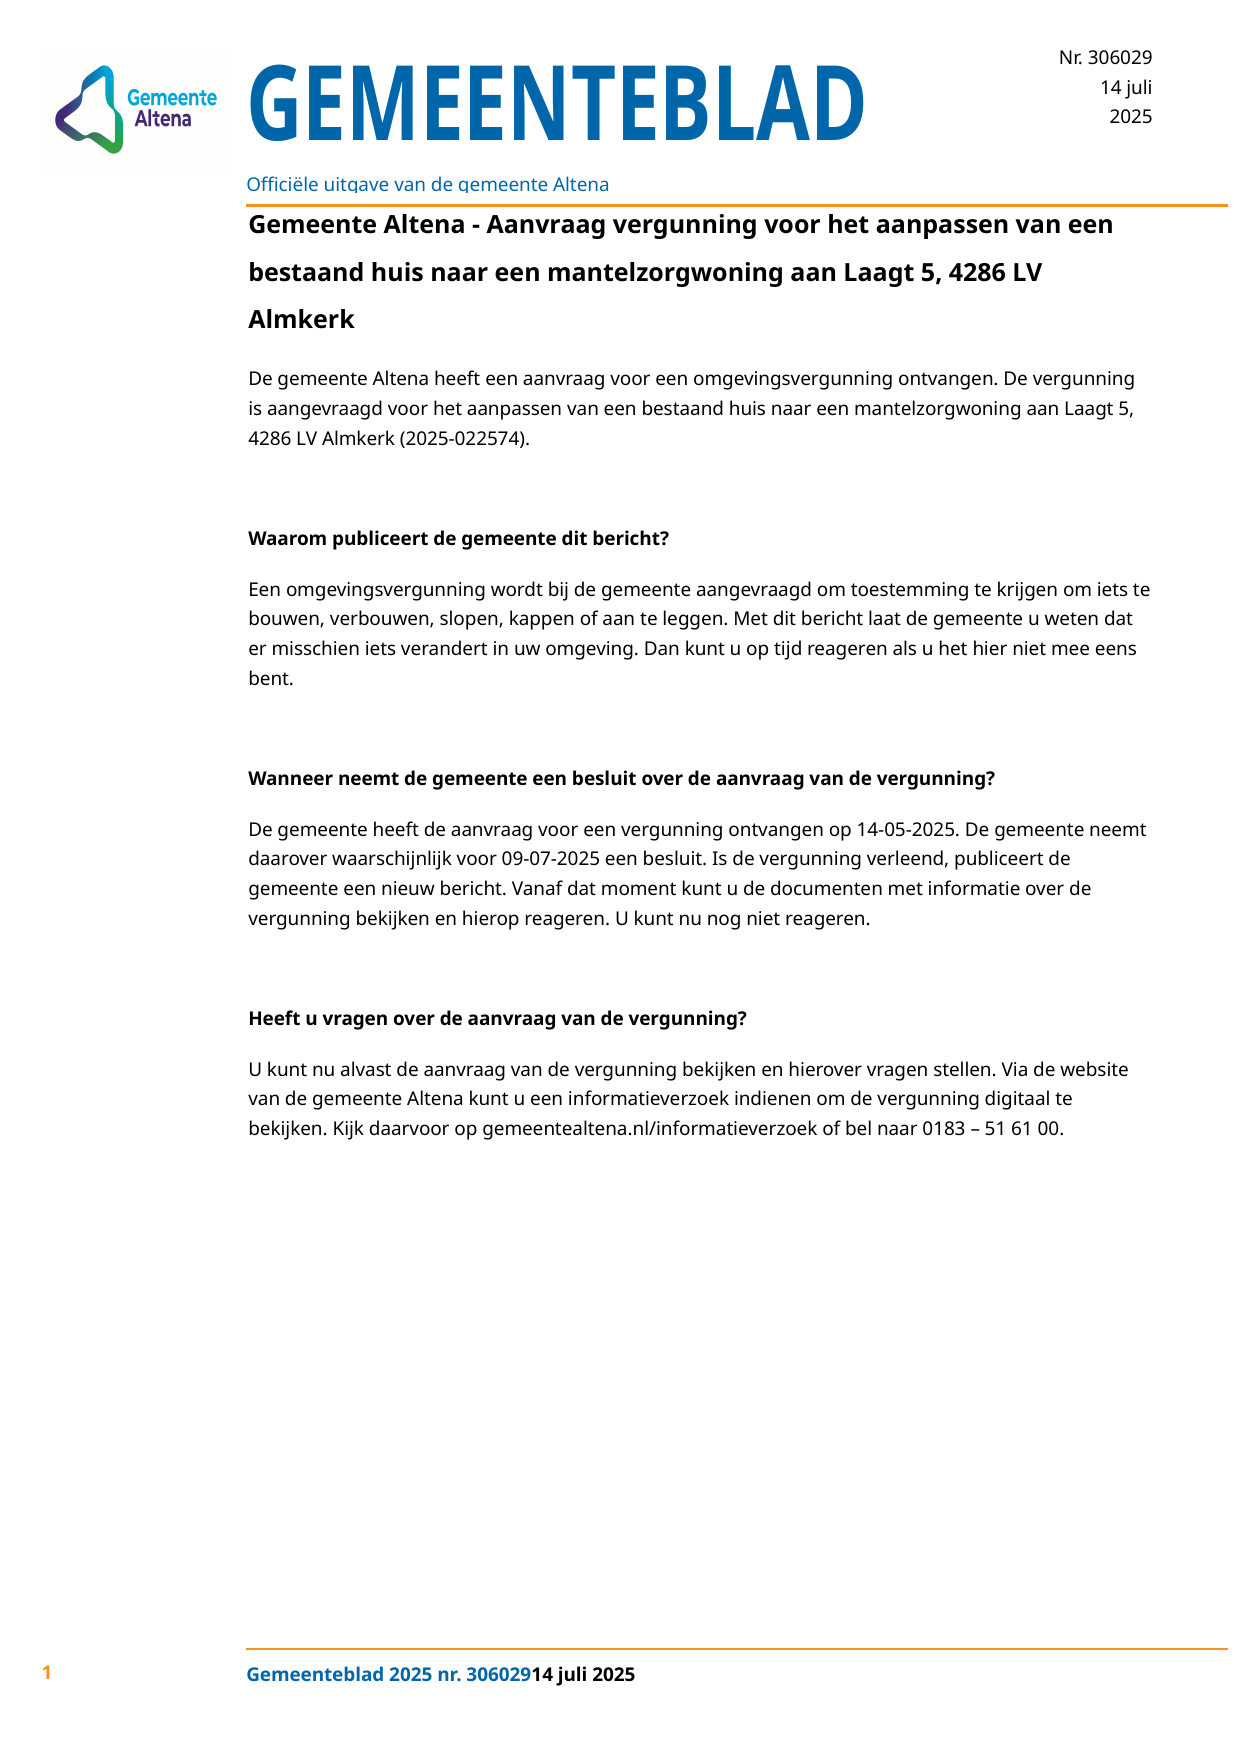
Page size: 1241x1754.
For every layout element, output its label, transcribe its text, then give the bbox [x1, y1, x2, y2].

text U kunt nu alvast de aanvraag van de vergunning bekijken en hierover vragen stellen. Via de website van de gemeente Altena kunt u een informatieverzoek indienen om de vergunning digitaal te bekijken. Kijk daarvoor op gemeentealtena.nl/informatieverzoek of bel naar 0183 – 51 61 00. [248, 1056, 1152, 1141]
text Een omgevingsvergunning wordt bij de gemeente aangevraagd om toestemming te krijgen om iets te bouwen, verbouwen, slopen, kappen of aan te leggen. Met dit bericht laat de gemeente u weten dat er misschien iets verandert in uw omgeving. Dan kunt u op tijd reageren als u het hier niet mee eens bent. [248, 576, 1152, 690]
picture [41, 47, 231, 172]
text Heeft u vragen over de aanvraag van de vergunning? [248, 1006, 1152, 1031]
text De gemeente Altena heeft een aanvraag voor een omgevingsvergunning ontvangen. De vergunning is aangevraagd voor het aanpassen van een bestaand huis naar een mantelzorgwoning aan Laagt 5, 4286 LV Almkerk (2025-022574). [248, 366, 1152, 450]
text De gemeente heeft de aanvraag voor een vergunning ontvangen op 14-05-2025. De gemeente neemt daarover waarschijnlijk voor 09-07-2025 een besluit. Is de vergunning verleend, publiceert de gemeente een nieuw bericht. Vanaf dat moment kunt u de documenten met informatie over de vergunning bekijken en hierop reageren. U kunt nu nog niet reageren. [248, 816, 1152, 930]
text Gemeente Altena - Aanvraag vergunning voor het aanpassen van een bestaand huis naar een mantelzorgwoning aan Laagt 5, 4286 LV Almkerk [248, 207, 1152, 336]
text Waarom publiceert de gemeente dit bericht? [248, 526, 1152, 551]
text Wanneer neemt de gemeente een besluit over de aanvraag van de vergunning? [248, 766, 1152, 791]
